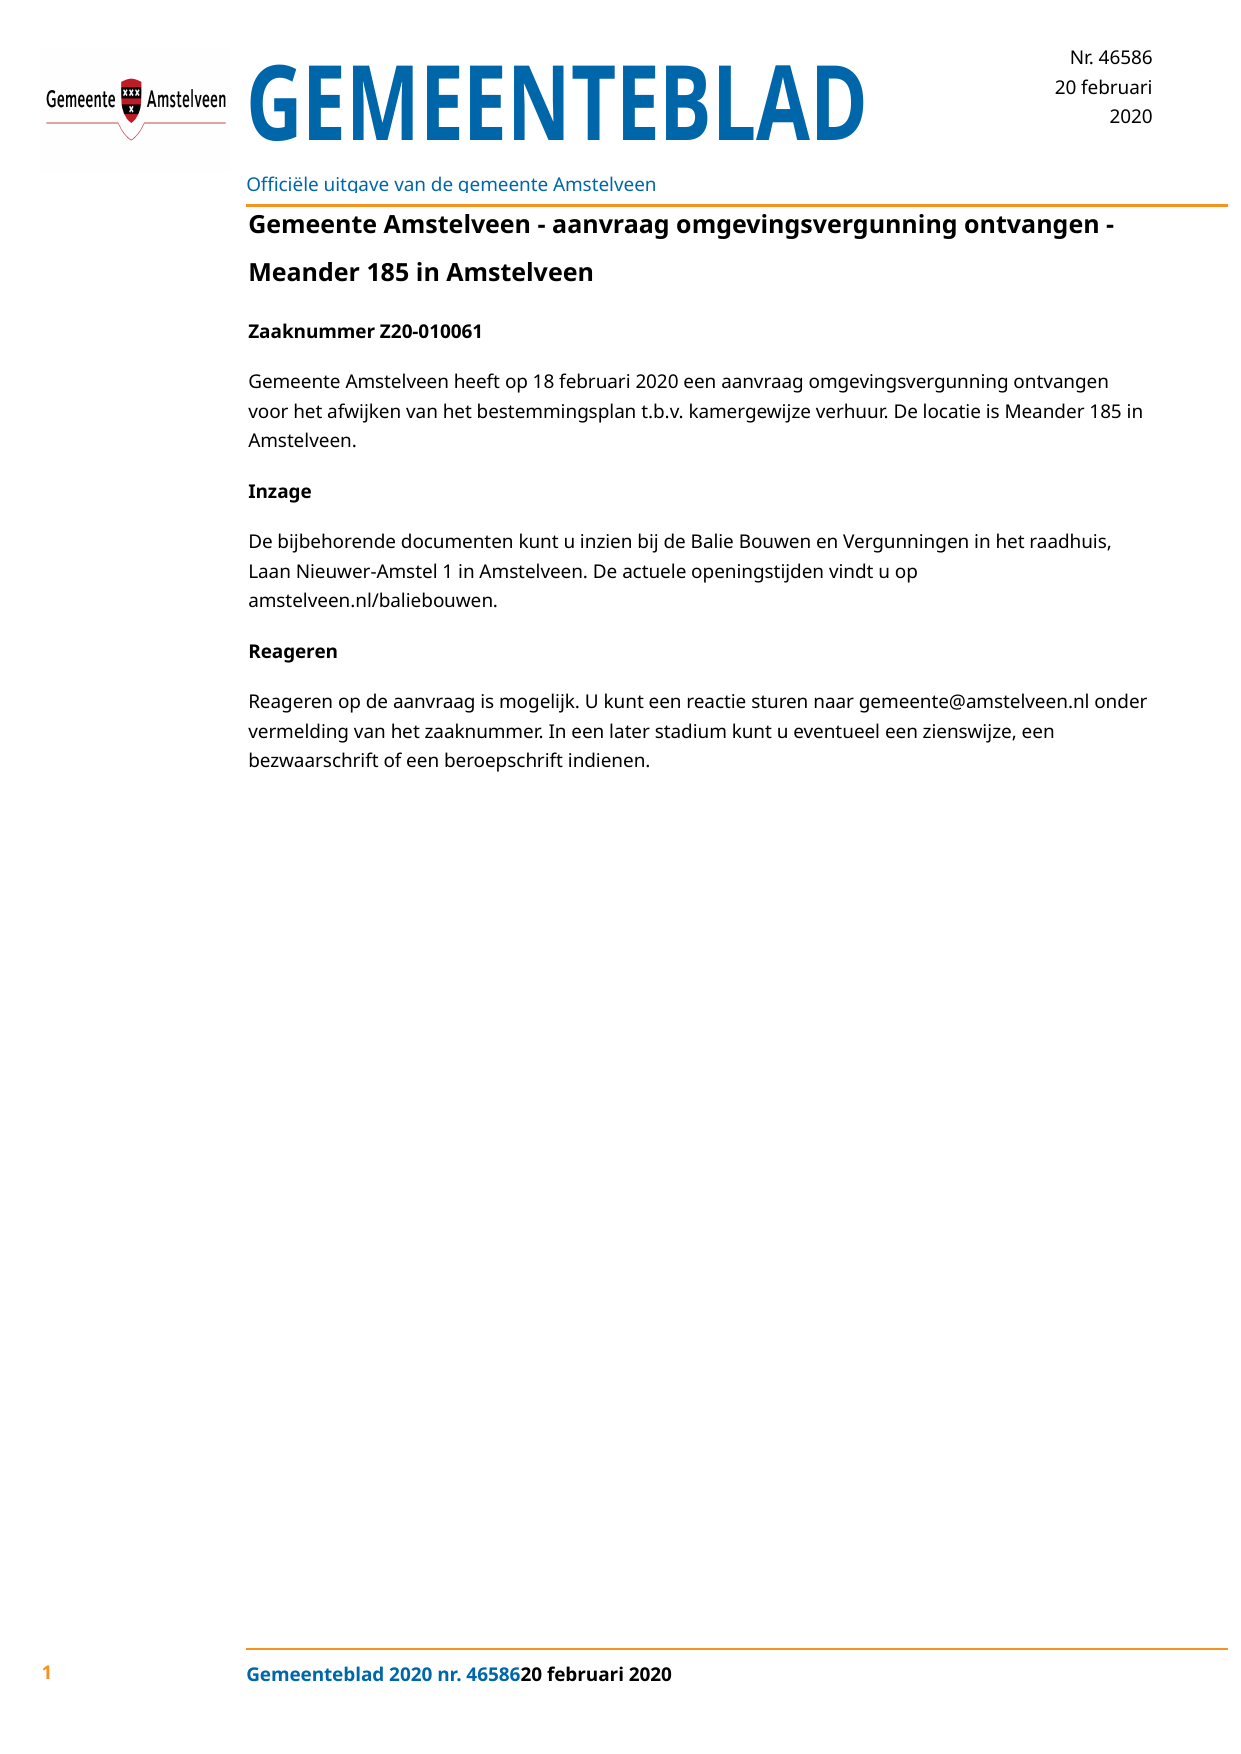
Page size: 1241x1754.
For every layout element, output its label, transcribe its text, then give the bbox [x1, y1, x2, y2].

text Reageren [248, 638, 1152, 664]
text De bijbehorende documenten kunt u inzien bij de Balie Bouwen en Vergunningen in het raadhuis, Laan Nieuwer-Amstel 1 in Amstelveen. De actuele openingstijden vindt u op amstelveen.nl/baliebouwen. [248, 528, 1152, 613]
text Gemeente Amstelveen heeft op 18 februari 2020 een aanvraag omgevingsvergunning ontvangen voor het afwijken van het bestemmingsplan t.b.v. kamergewijze verhuur. De locatie is Meander 185 in Amstelveen. [248, 368, 1152, 453]
text Reageren op de aanvraag is mogelijk. U kunt een reactie sturen naar gemeente@amstelveen.nl onder vermelding van het zaaknummer. In een later stadium kunt u eventueel een zienswijze, een bezwaarschrift of een beroepschrift indienen. [248, 688, 1152, 773]
text Gemeente Amstelveen - aanvraag omgevingsvergunning ontvangen - Meander 185 in Amstelveen [248, 207, 1152, 288]
text Inzage [248, 478, 1152, 504]
text Zaaknummer Z20-010061 [248, 318, 1152, 344]
picture [41, 47, 231, 172]
